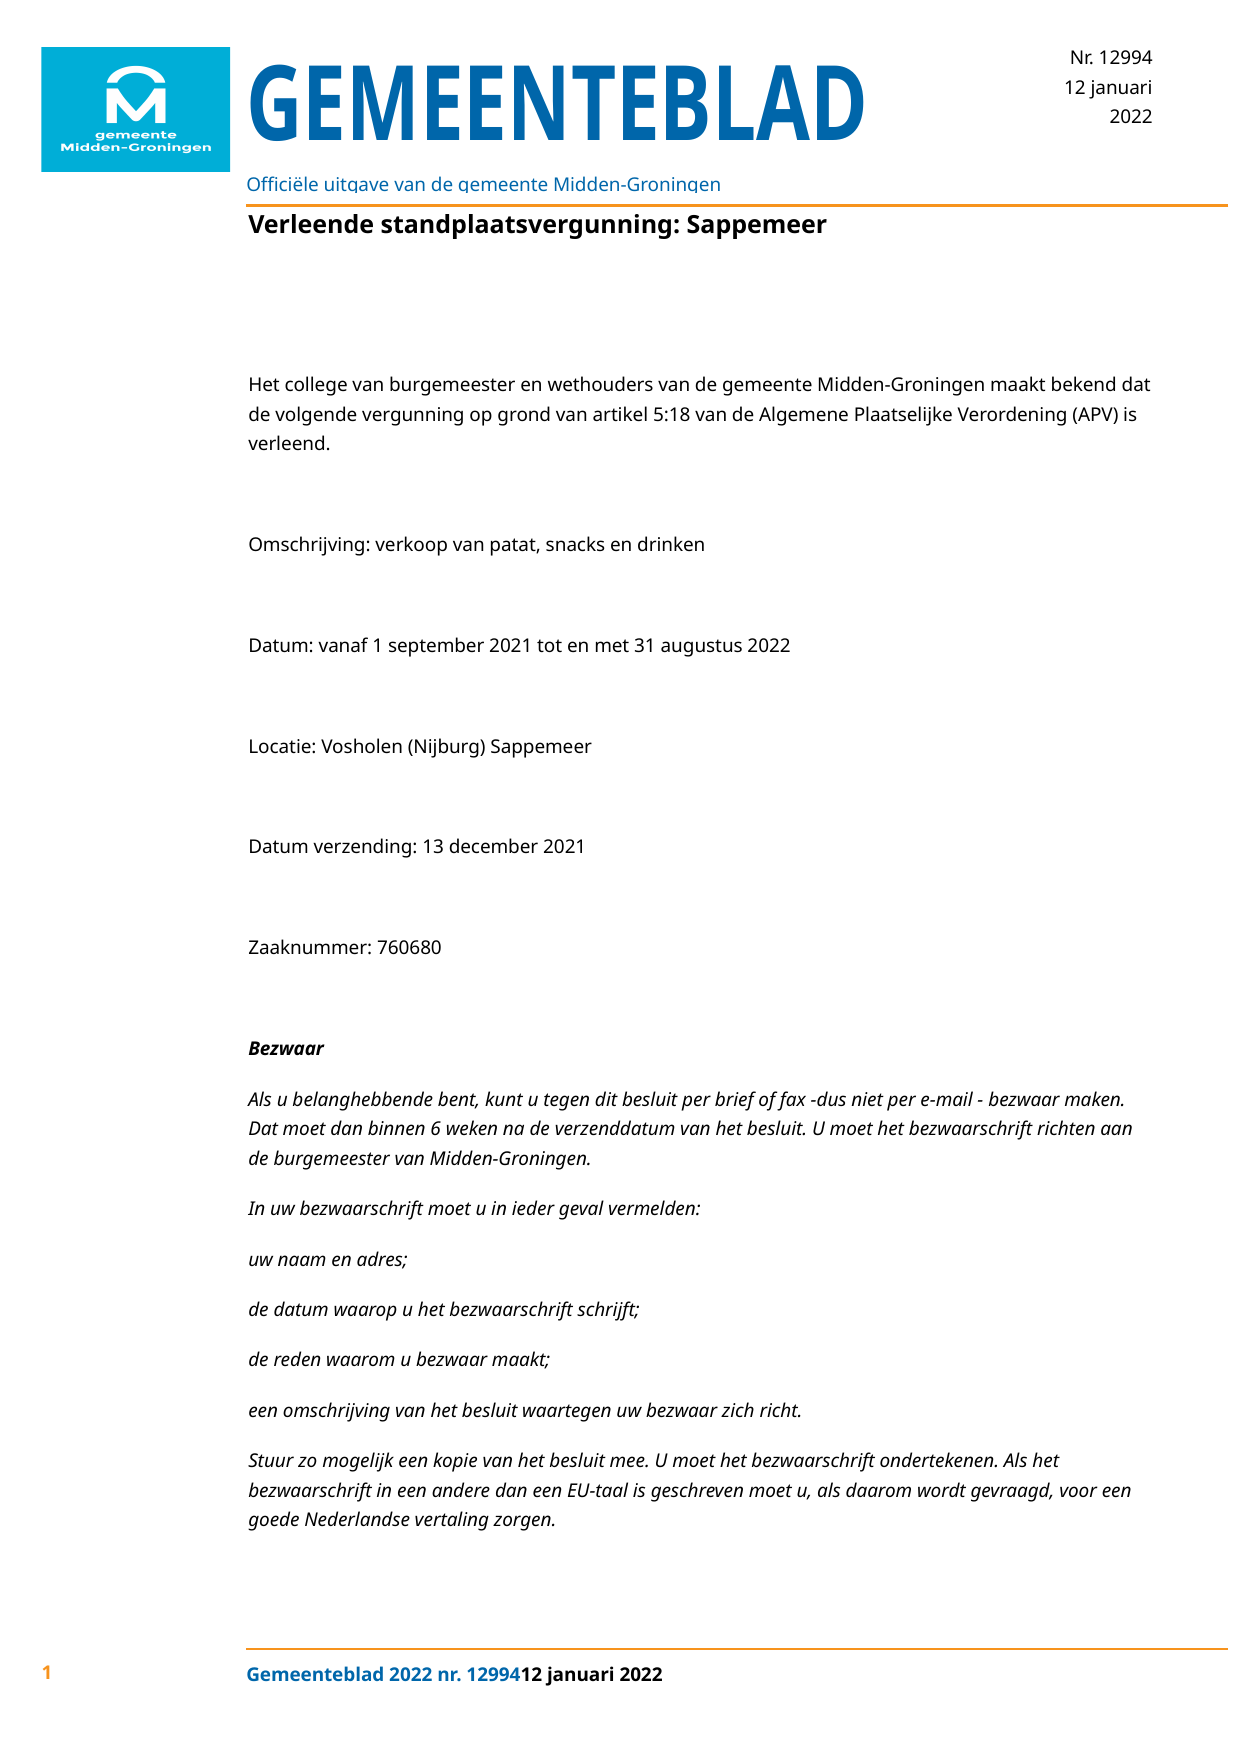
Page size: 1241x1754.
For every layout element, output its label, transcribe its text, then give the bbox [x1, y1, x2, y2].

text Het college van burgemeester en wethouders van de gemeente Midden-Groningen maakt bekend dat de volgende vergunning op grond van artikel 5:18 van de Algemene Plaatselijke Verordening (APV) is verleend. [248, 371, 1152, 456]
picture [184, 146, 190, 153]
text Als u belanghebbende bent, kunt u tegen dit besluit per brief of fax -dus niet per e-mail - bezwaar maken. Dat moet dan binnen 6 weken na de verzenddatum van het besluit. U moet het bezwaarschrift richten aan de burgemeester van Midden-Groningen. [248, 1086, 1152, 1171]
text Verleende standplaatsvergunning: Sappemeer [248, 207, 1152, 241]
text een omschrijving van het besluit waartegen uw bezwaar zich richt. [248, 1397, 1152, 1423]
text Datum: vanaf 1 september 2021 tot en met 31 augustus 2022 [248, 632, 1152, 658]
text de datum waarop u het bezwaarschrift schrijft; [248, 1296, 1152, 1322]
text Zaaknummer: 760680 [248, 934, 1152, 960]
text Locatie: Vosholen (Nijburg) Sappemeer [248, 733, 1152, 758]
picture [108, 66, 164, 82]
picture [107, 89, 165, 122]
text de reden waarom u bezwaar maakt; [248, 1347, 1152, 1372]
text uw naam en adres; [248, 1246, 1152, 1271]
text Omschrijving: verkoop van patat, snacks en drinken [248, 531, 1152, 557]
text In uw bezwaarschrift moet u in ieder geval vermelden: [248, 1195, 1152, 1221]
text Bezwaar [248, 1035, 1152, 1061]
text Datum verzending: 13 december 2021 [248, 834, 1152, 859]
text Stuur zo mogelijk een kopie van het besluit mee. U moet het bezwaarschrift ondertekenen. Als het bezwaarschrift in een andere dan een EU-taal is geschreven moet u, als daarom wordt gevraagd, voor een goede Nederlandse vertaling zorgen. [248, 1447, 1152, 1532]
